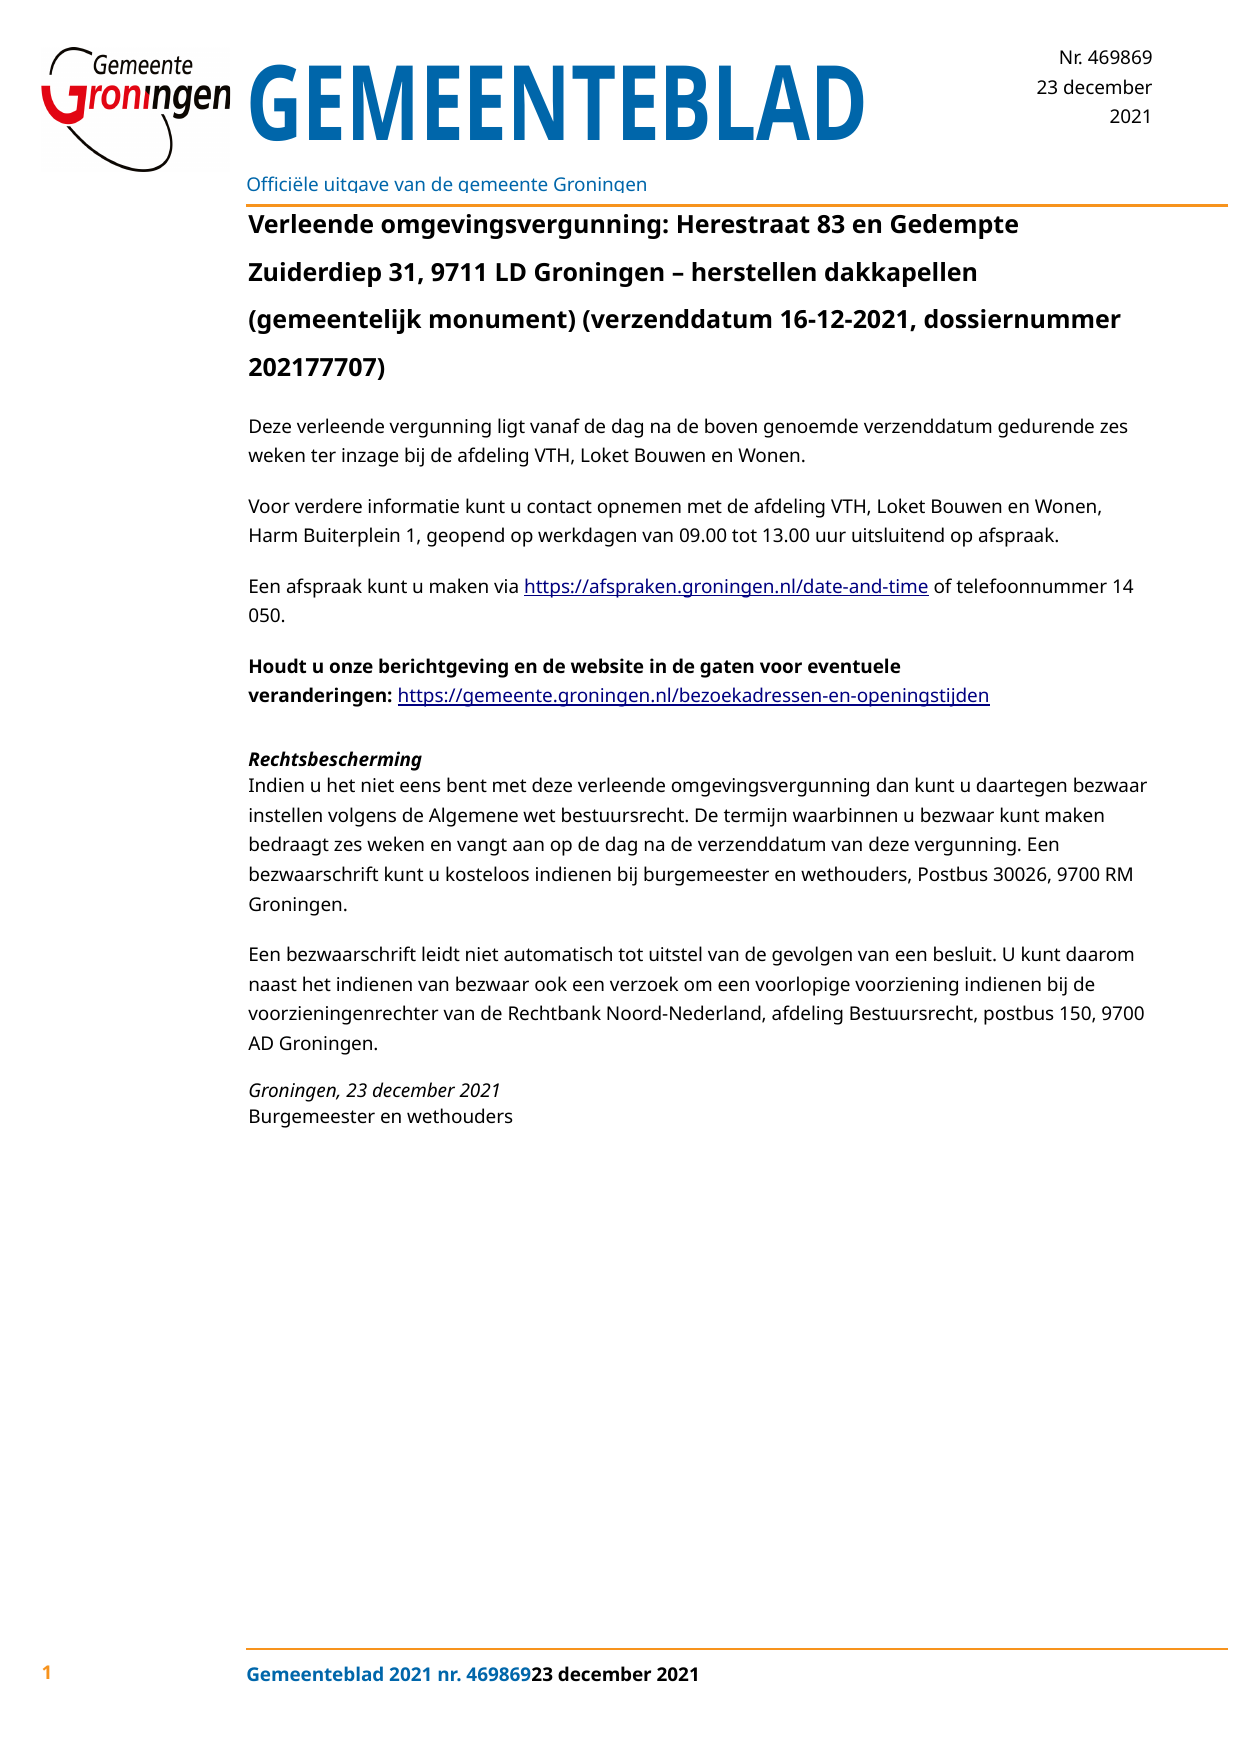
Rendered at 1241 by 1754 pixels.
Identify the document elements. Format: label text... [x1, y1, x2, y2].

text Deze verleende vergunning ligt vanaf de dag na de boven genoemde verzenddatum gedurende zes weken ter inzage bij de afdeling VTH, Loket Bouwen en Wonen. [248, 413, 1152, 468]
text Een bezwaarschrift leidt niet automatisch tot uitstel van de gevolgen van een besluit. U kunt daarom naast het indienen van bezwaar ook een verzoek om een voorlopige voorziening indienen bij de voorzieningenrechter van de Rechtbank Noord-Nederland, afdeling Bestuursrecht, postbus 150, 9700 AD Groningen. [248, 941, 1152, 1056]
picture [41, 47, 231, 172]
text Verleende omgevingsvergunning: Herestraat 83 en Gedempte Zuiderdiep 31, 9711 LD Groningen – herstellen dakkapellen (gemeentelijk monument) (verzenddatum 16-12-2021, dossiernummer 202177707) [248, 207, 1152, 384]
text Indien u het niet eens bent met deze verleende omgevingsvergunning dan kunt u daartegen bezwaar instellen volgens de Algemene wet bestuursrecht. De termijn waarbinnen u bezwaar kunt maken bedraagt zes weken en vangt aan op de dag na de verzenddatum van deze vergunning. Een bezwaarschrift kunt u kosteloos indienen bij burgemeester en wethouders, Postbus 30026, 9700 RM Groningen. [248, 772, 1152, 916]
text Voor verdere informatie kunt u contact opnemen met de afdeling VTH, Loket Bouwen en Wonen, Harm Buiterplein 1, geopend op werkdagen van 09.00 tot 13.00 uur uitsluitend op afspraak. [248, 493, 1152, 548]
text Burgemeester en wethouders [248, 1103, 1152, 1129]
text Rechtsbescherming [248, 747, 1152, 772]
text Een afspraak kunt u maken via https://afspraken.groningen.nl/date-and-time of telefoonnummer 14 050. [248, 573, 1152, 628]
text Houdt u onze berichtgeving en de website in de gaten voor eventuele veranderingen: https://gemeente.groningen.nl/bezoekadressen-en-openingstijden [248, 653, 1152, 708]
text Groningen, 23 december 2021 [248, 1078, 1152, 1103]
